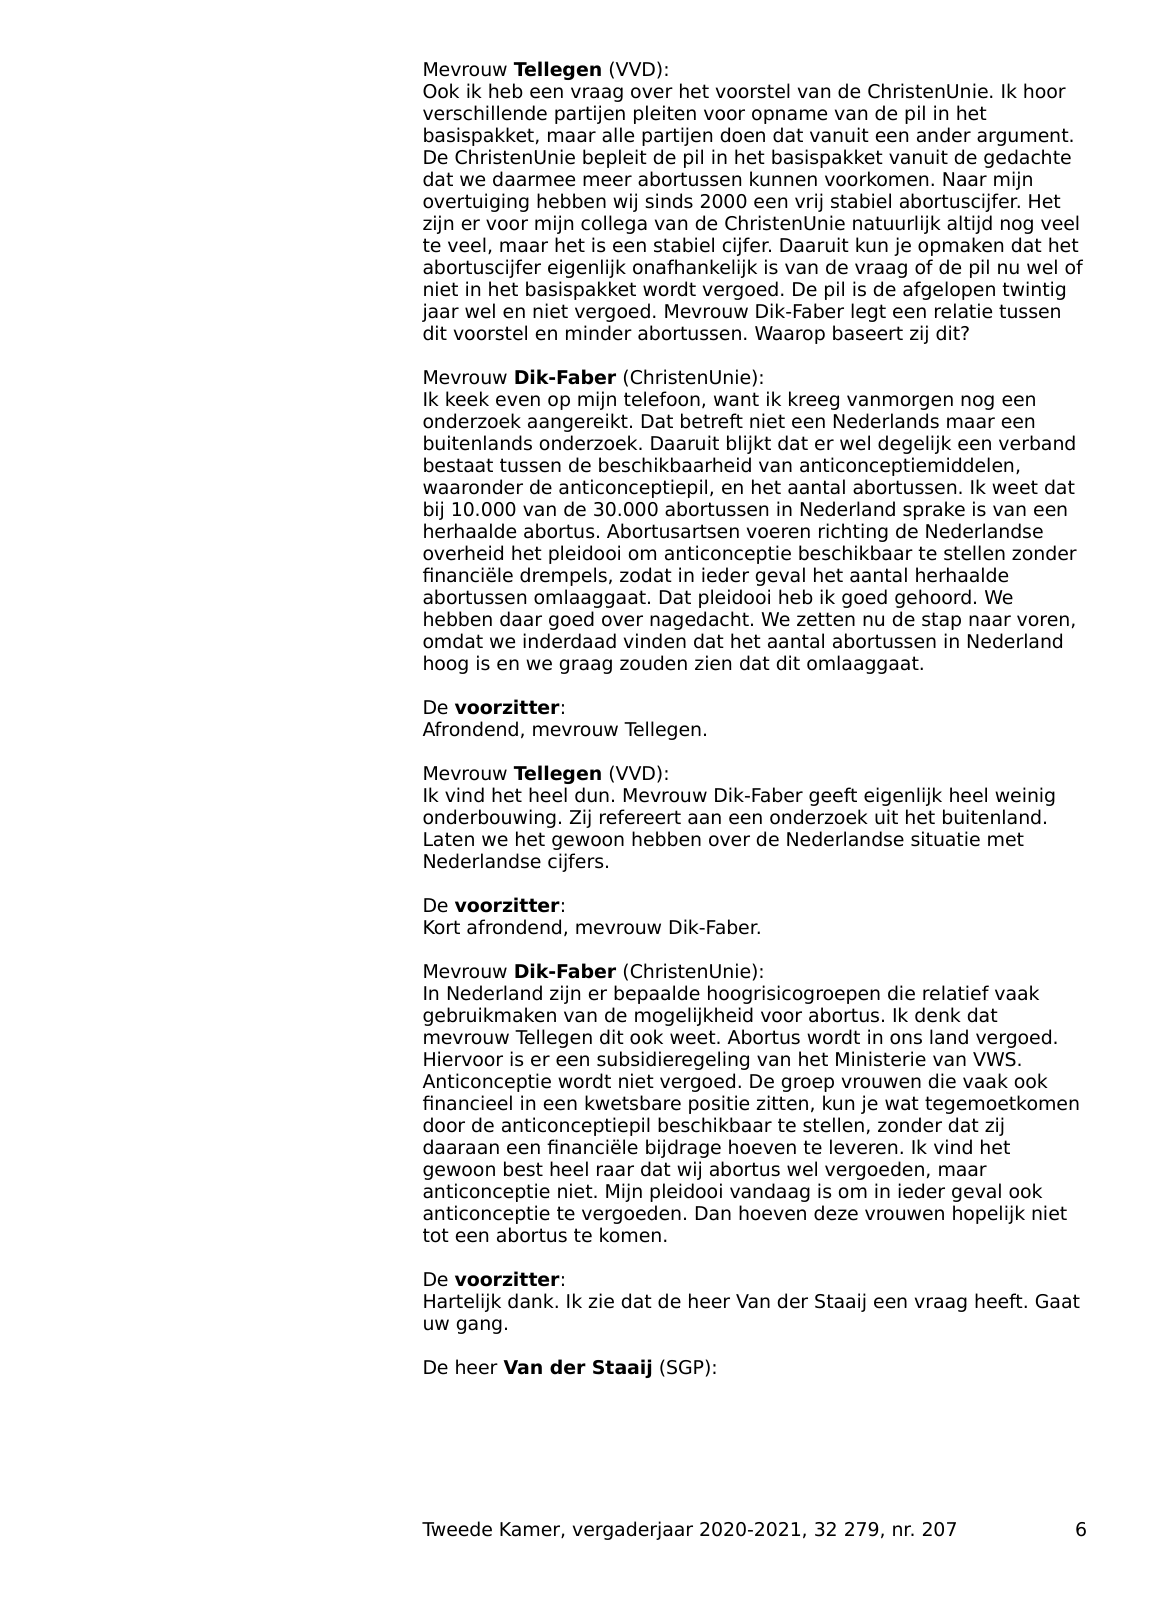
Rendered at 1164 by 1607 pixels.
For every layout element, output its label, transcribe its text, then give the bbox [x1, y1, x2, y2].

text Kort afrondend, mevrouw Dik-Faber. [422, 917, 1087, 939]
text De voorzitter: [422, 1269, 1087, 1291]
text Ook ik heb een vraag over het voorstel van de ChristenUnie. Ik hoor verschillende partijen pleiten voor opname van de pil in het basispakket, maar alle partijen doen dat vanuit een ander argument. De ChristenUnie bepleit de pil in het basispakket vanuit de gedachte dat we daarmee meer abortussen kunnen voorkomen. Naar mijn overtuiging hebben wij sinds 2000 een vrij stabiel abortuscijfer. Het zijn er voor mijn collega van de ChristenUnie natuurlijk altijd nog veel te veel, maar het is een stabiel cijfer. Daaruit kun je opmaken dat het abortuscijfer eigenlijk onafhankelijk is van de vraag of de pil nu wel of niet in het basispakket wordt vergoed. De pil is de afgelopen twintig jaar wel en niet vergoed. Mevrouw Dik-Faber legt een relatie tussen dit voorstel en minder abortussen. Waarop baseert zij dit? [422, 81, 1087, 345]
text Mevrouw Tellegen (VVD): [422, 763, 1087, 785]
text Ik vind het heel dun. Mevrouw Dik-Faber geeft eigenlijk heel weinig onderbouwing. Zij refereert aan een onderzoek uit het buitenland. Laten we het gewoon hebben over de Nederlandse situatie met Nederlandse cijfers. [422, 785, 1087, 873]
text De voorzitter: [422, 895, 1087, 917]
text Mevrouw Tellegen (VVD): [422, 59, 1087, 81]
text Mevrouw Dik-Faber (ChristenUnie): [422, 367, 1087, 389]
text In Nederland zijn er bepaalde hoogrisicogroepen die relatief vaak gebruikmaken van de mogelijkheid voor abortus. Ik denk dat mevrouw Tellegen dit ook weet. Abortus wordt in ons land vergoed. Hiervoor is er een subsidieregeling van het Ministerie van VWS. Anticonceptie wordt niet vergoed. De groep vrouwen die vaak ook financieel in een kwetsbare positie zitten, kun je wat tegemoetkomen door de anticonceptiepil beschikbaar te stellen, zonder dat zij daaraan een financiële bijdrage hoeven te leveren. Ik vind het gewoon best heel raar dat wij abortus wel vergoeden, maar anticonceptie niet. Mijn pleidooi vandaag is om in ieder geval ook anticonceptie te vergoeden. Dan hoeven deze vrouwen hopelijk niet tot een abortus te komen. [422, 983, 1087, 1247]
text Ik keek even op mijn telefoon, want ik kreeg vanmorgen nog een onderzoek aangereikt. Dat betreft niet een Nederlands maar een buitenlands onderzoek. Daaruit blijkt dat er wel degelijk een verband bestaat tussen de beschikbaarheid van anticonceptiemiddelen, waaronder de anticonceptiepil, en het aantal abortussen. Ik weet dat bij 10.000 van de 30.000 abortussen in Nederland sprake is van een herhaalde abortus. Abortusartsen voeren richting de Nederlandse overheid het pleidooi om anticonceptie beschikbaar te stellen zonder financiële drempels, zodat in ieder geval het aantal herhaalde abortussen omlaaggaat. Dat pleidooi heb ik goed gehoord. We hebben daar goed over nagedacht. We zetten nu de stap naar voren, omdat we inderdaad vinden dat het aantal abortussen in Nederland hoog is en we graag zouden zien dat dit omlaaggaat. [422, 389, 1087, 675]
text De heer Van der Staaij (SGP): [422, 1357, 1087, 1379]
text Mevrouw Dik-Faber (ChristenUnie): [422, 961, 1087, 983]
text Hartelijk dank. Ik zie dat de heer Van der Staaij een vraag heeft. Gaat uw gang. [422, 1291, 1087, 1335]
text De voorzitter: [422, 697, 1087, 719]
text Afrondend, mevrouw Tellegen. [422, 719, 1087, 741]
